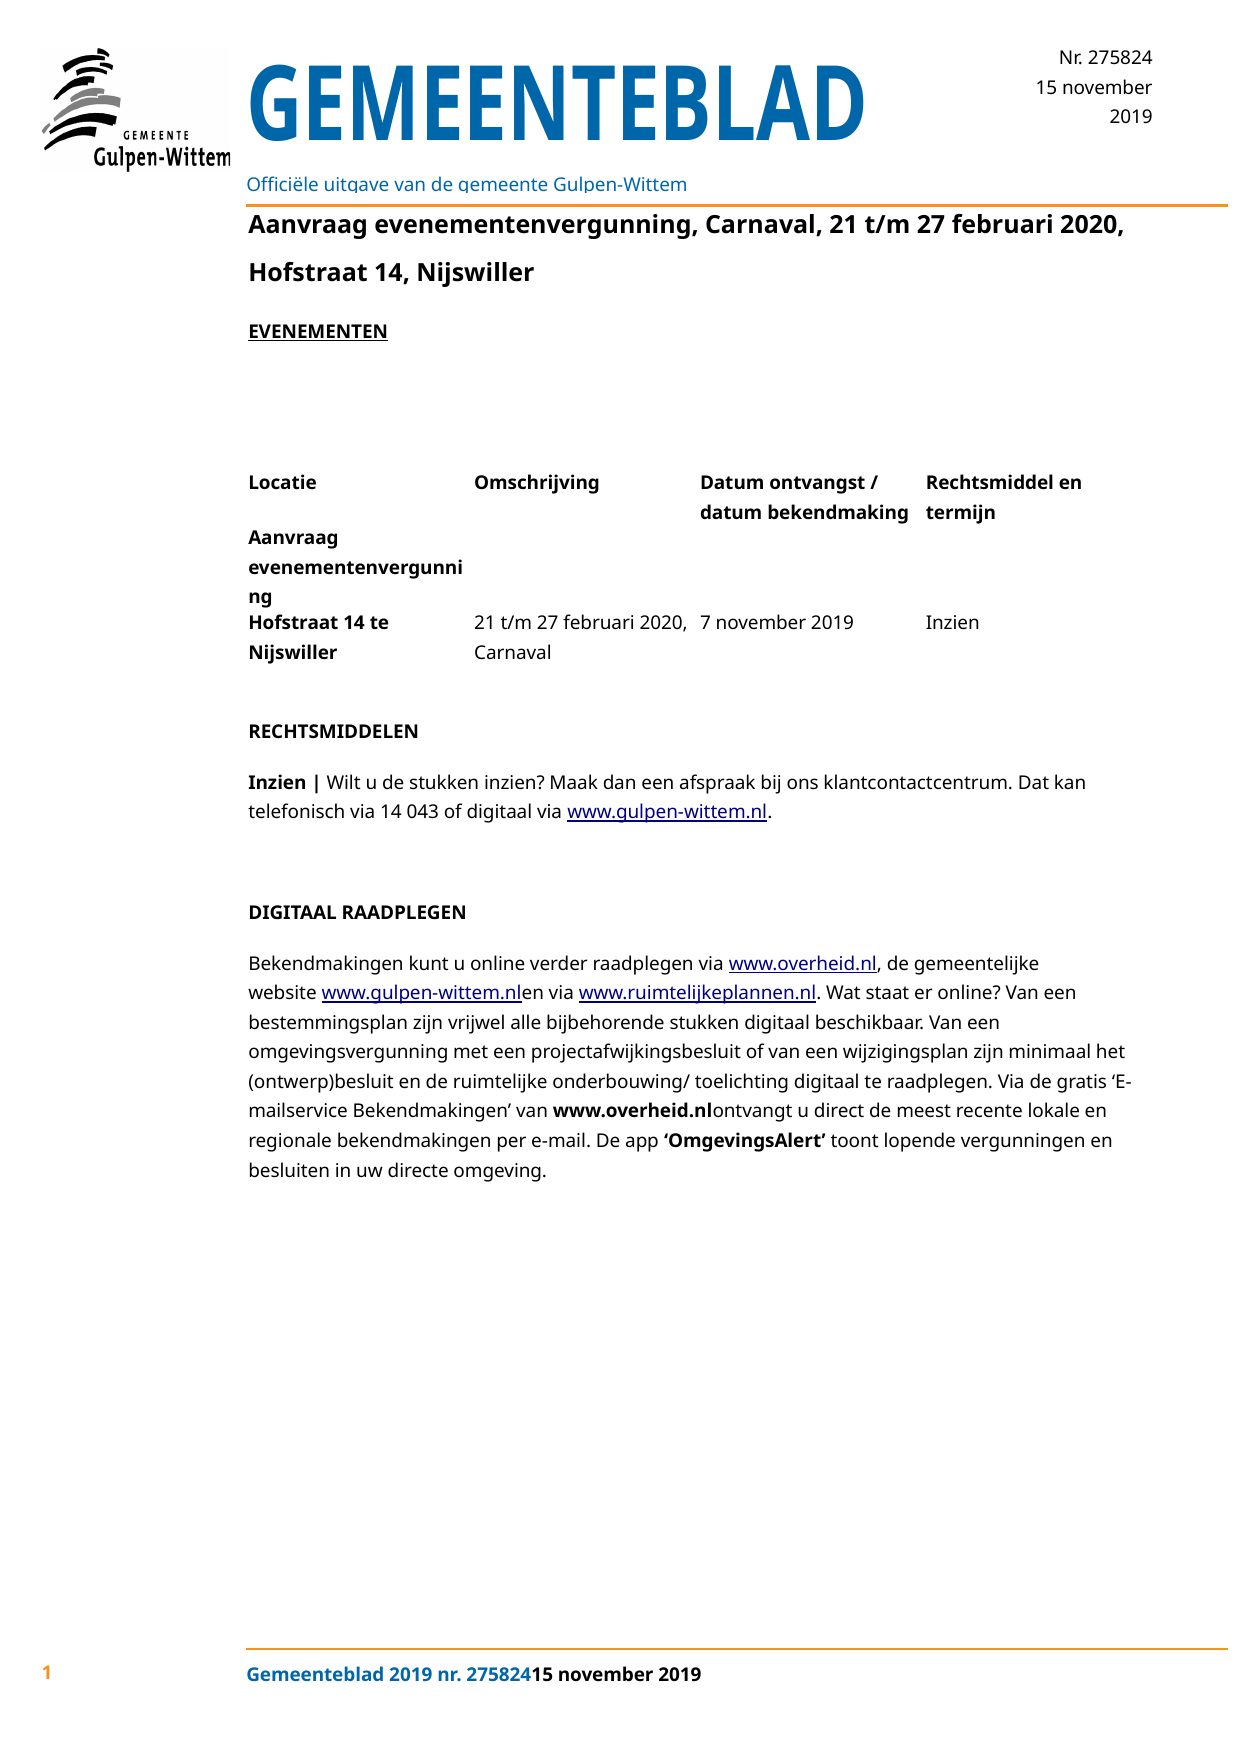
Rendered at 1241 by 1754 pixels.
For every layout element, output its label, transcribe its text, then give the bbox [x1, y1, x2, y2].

text DIGITAAL RAADPLEGEN [248, 899, 1152, 925]
table_cell Hofstraat 14 te Nijswiller [248, 610, 474, 665]
table_cell 7 november 2019 [700, 610, 926, 665]
table_header Rechtsmiddel en termijn [926, 469, 1152, 524]
text RECHTSMIDDELEN [248, 718, 1152, 744]
picture [41, 47, 231, 172]
table_header Omschrijving [474, 469, 700, 524]
text Bekendmakingen kunt u online verder raadplegen via www.overheid.nl, de gemeentelijke website www.gulpen-wittem.nlen via www.ruimtelijkeplannen.nl. Wat staat er online? Van een bestemmingsplan zijn vrijwel alle bijbehorende stukken digitaal beschikbaar. Van een omgevingsvergunning met een projectafwijkingsbesluit of van een wijzigingsplan zijn minimaal het (ontwerp)besluit en de ruimtelijke onderbouwing/ toelichting digitaal te raadplegen. Via de gratis ‘E-mailservice Bekendmakingen’ van www.overheid.nlontvangt u direct de meest recente lokale en regionale bekendmakingen per e-mail. De app ‘OmgevingsAlert’ toont lopende vergunningen en besluiten in uw directe omgeving. [248, 950, 1152, 1182]
table_cell 21 t/m 27 februari 2020, Carnaval [474, 610, 700, 665]
table_cell [700, 525, 926, 609]
table_header Datum ontvangst / datum bekendmaking [700, 469, 926, 524]
table_header Locatie [248, 469, 474, 524]
table_cell Aanvraag evenementenvergunning [248, 525, 474, 609]
table_cell Inzien [926, 610, 1152, 665]
table_cell [474, 525, 700, 609]
text EVENEMENTEN [248, 318, 1152, 344]
text Inzien | Wilt u de stukken inzien? Maak dan een afspraak bij ons klantcontactcentrum. Dat kan telefonisch via 14 043 of digitaal via www.gulpen-wittem.nl. [248, 769, 1152, 824]
table_cell [926, 525, 1152, 609]
text Aanvraag evenementenvergunning, Carnaval, 21 t/m 27 februari 2020, Hofstraat 14, Nijswiller [248, 207, 1152, 288]
